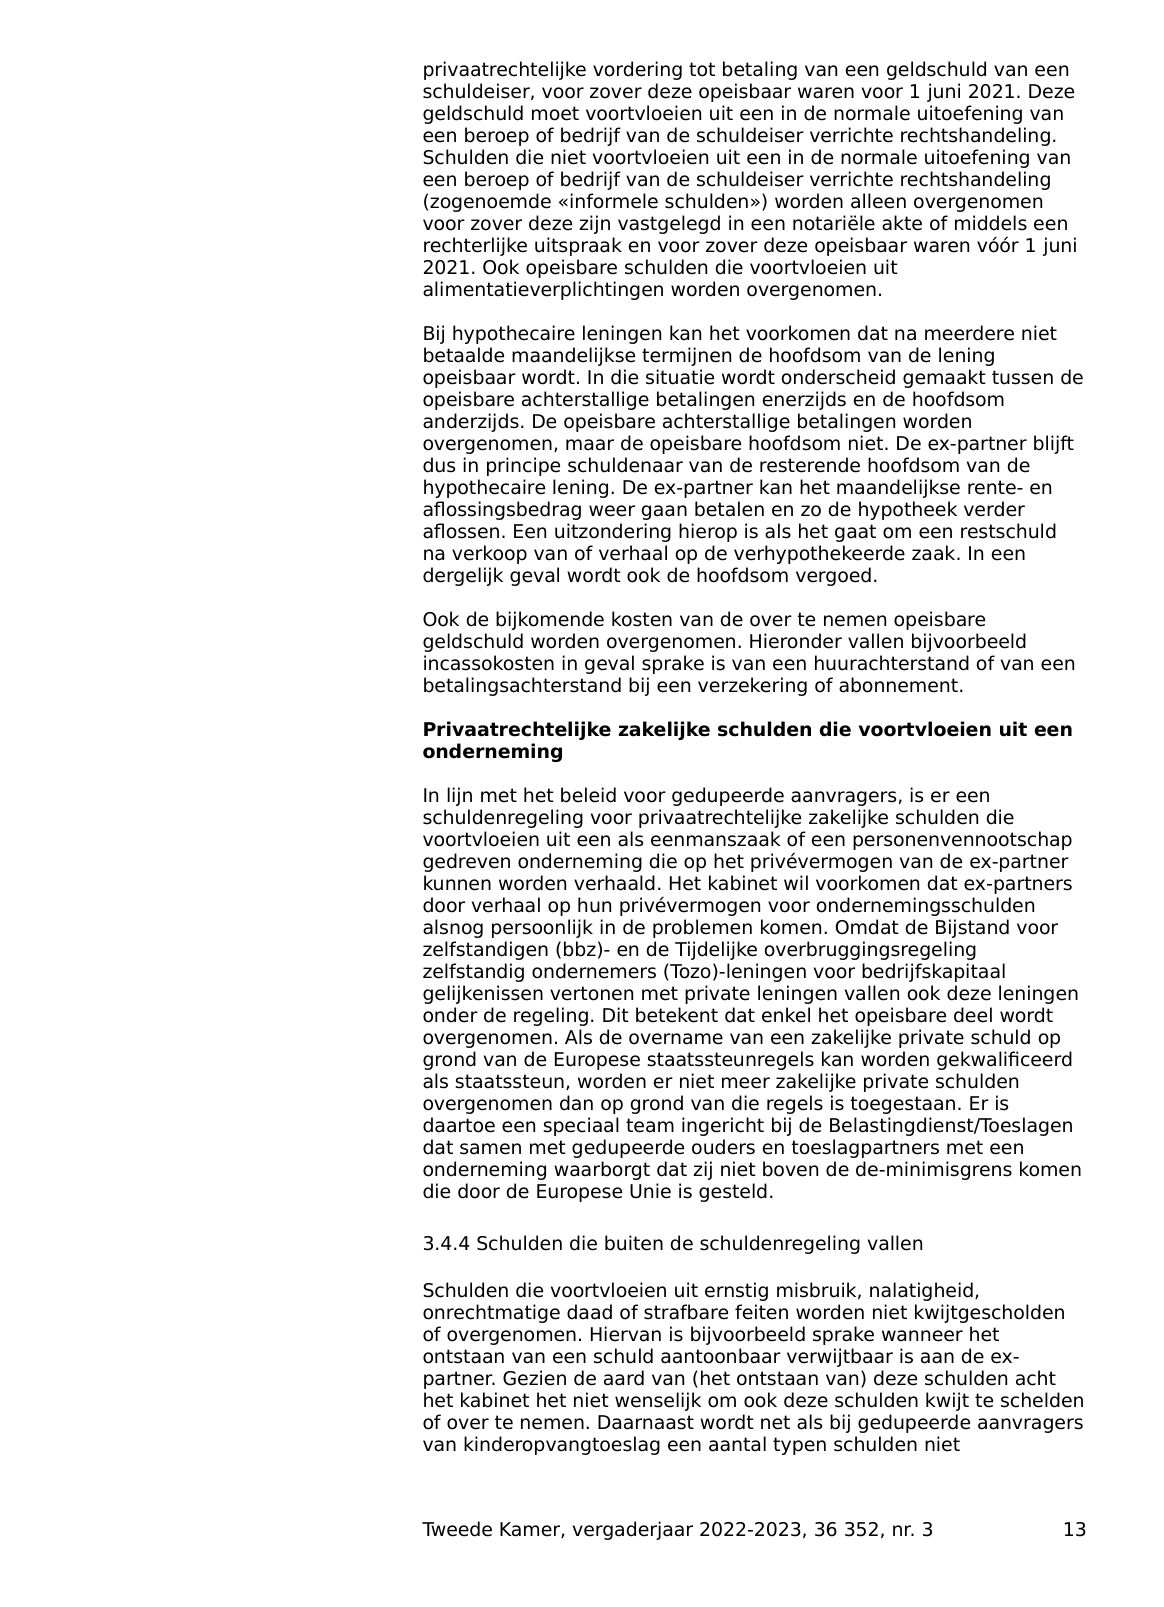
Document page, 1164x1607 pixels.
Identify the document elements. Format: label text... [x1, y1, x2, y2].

subtitle Privaatrechtelijke zakelijke schulden die voortvloeien uit een onderneming [422, 719, 1087, 763]
text In lijn met het beleid voor gedupeerde aanvragers, is er een schuldenregeling voor privaatrechtelijke zakelijke schulden die voortvloeien uit een als eenmanszaak of een personenvennootschap gedreven onderneming die op het privévermogen van de ex-partner kunnen worden verhaald. Het kabinet wil voorkomen dat ex-partners door verhaal op hun privévermogen voor ondernemingsschulden alsnog persoonlijk in de problemen komen. Omdat de Bijstand voor zelfstandigen (bbz)- en de Tijdelijke overbruggingsregeling zelfstandig ondernemers (Tozo)-leningen voor bedrijfskapitaal gelijkenissen vertonen met private leningen vallen ook deze leningen onder de regeling. Dit betekent dat enkel het opeisbare deel wordt overgenomen. Als de overname van een zakelijke private schuld op grond van de Europese staatssteunregels kan worden gekwalificeerd als staatssteun, worden er niet meer zakelijke private schulden overgenomen dan op grond van die regels is toegestaan. Er is daartoe een speciaal team ingericht bij de Belastingdienst/Toeslagen dat samen met gedupeerde ouders en toeslagpartners met een onderneming waarborgt dat zij niet boven de de-minimisgrens komen die door de Europese Unie is gesteld. [422, 785, 1087, 1203]
subtitle 3.4.4 Schulden die buiten de schuldenregeling vallen [422, 1233, 1087, 1255]
text privaatrechtelijke vordering tot betaling van een geldschuld van een schuldeiser, voor zover deze opeisbaar waren voor 1 juni 2021. Deze geldschuld moet voortvloeien uit een in de normale uitoefening van een beroep of bedrijf van de schuldeiser verrichte rechtshandeling. Schulden die niet voortvloeien uit een in de normale uitoefening van een beroep of bedrijf van de schuldeiser verrichte rechtshandeling (zogenoemde «informele schulden») worden alleen overgenomen voor zover deze zijn vastgelegd in een notariële akte of middels een rechterlijke uitspraak en voor zover deze opeisbaar waren vóór 1 juni 2021. Ook opeisbare schulden die voortvloeien uit alimentatieverplichtingen worden overgenomen. [422, 59, 1087, 301]
text Ook de bijkomende kosten van de over te nemen opeisbare geldschuld worden overgenomen. Hieronder vallen bijvoorbeeld incassokosten in geval sprake is van een huurachterstand of van een betalingsachterstand bij een verzekering of abonnement. [422, 609, 1087, 697]
text Bij hypothecaire leningen kan het voorkomen dat na meerdere niet betaalde maandelijkse termijnen de hoofdsom van de lening opeisbaar wordt. In die situatie wordt onderscheid gemaakt tussen de opeisbare achterstallige betalingen enerzijds en de hoofdsom anderzijds. De opeisbare achterstallige betalingen worden overgenomen, maar de opeisbare hoofdsom niet. De ex-partner blijft dus in principe schuldenaar van de resterende hoofdsom van de hypothecaire lening. De ex-partner kan het maandelijkse rente- en aflossingsbedrag weer gaan betalen en zo de hypotheek verder aflossen. Een uitzondering hierop is als het gaat om een restschuld na verkoop van of verhaal op de verhypothekeerde zaak. In een dergelijk geval wordt ook de hoofdsom vergoed. [422, 323, 1087, 587]
text Schulden die voortvloeien uit ernstig misbruik, nalatigheid, onrechtmatige daad of strafbare feiten worden niet kwijtgescholden of overgenomen. Hiervan is bijvoorbeeld sprake wanneer het ontstaan van een schuld aantoonbaar verwijtbaar is aan de ex-partner. Gezien de aard van (het ontstaan van) deze schulden acht het kabinet het niet wenselijk om ook deze schulden kwijt te schelden of over te nemen. Daarnaast wordt net als bij gedupeerde aanvragers van kinderopvangtoeslag een aantal typen schulden niet [422, 1280, 1087, 1456]
